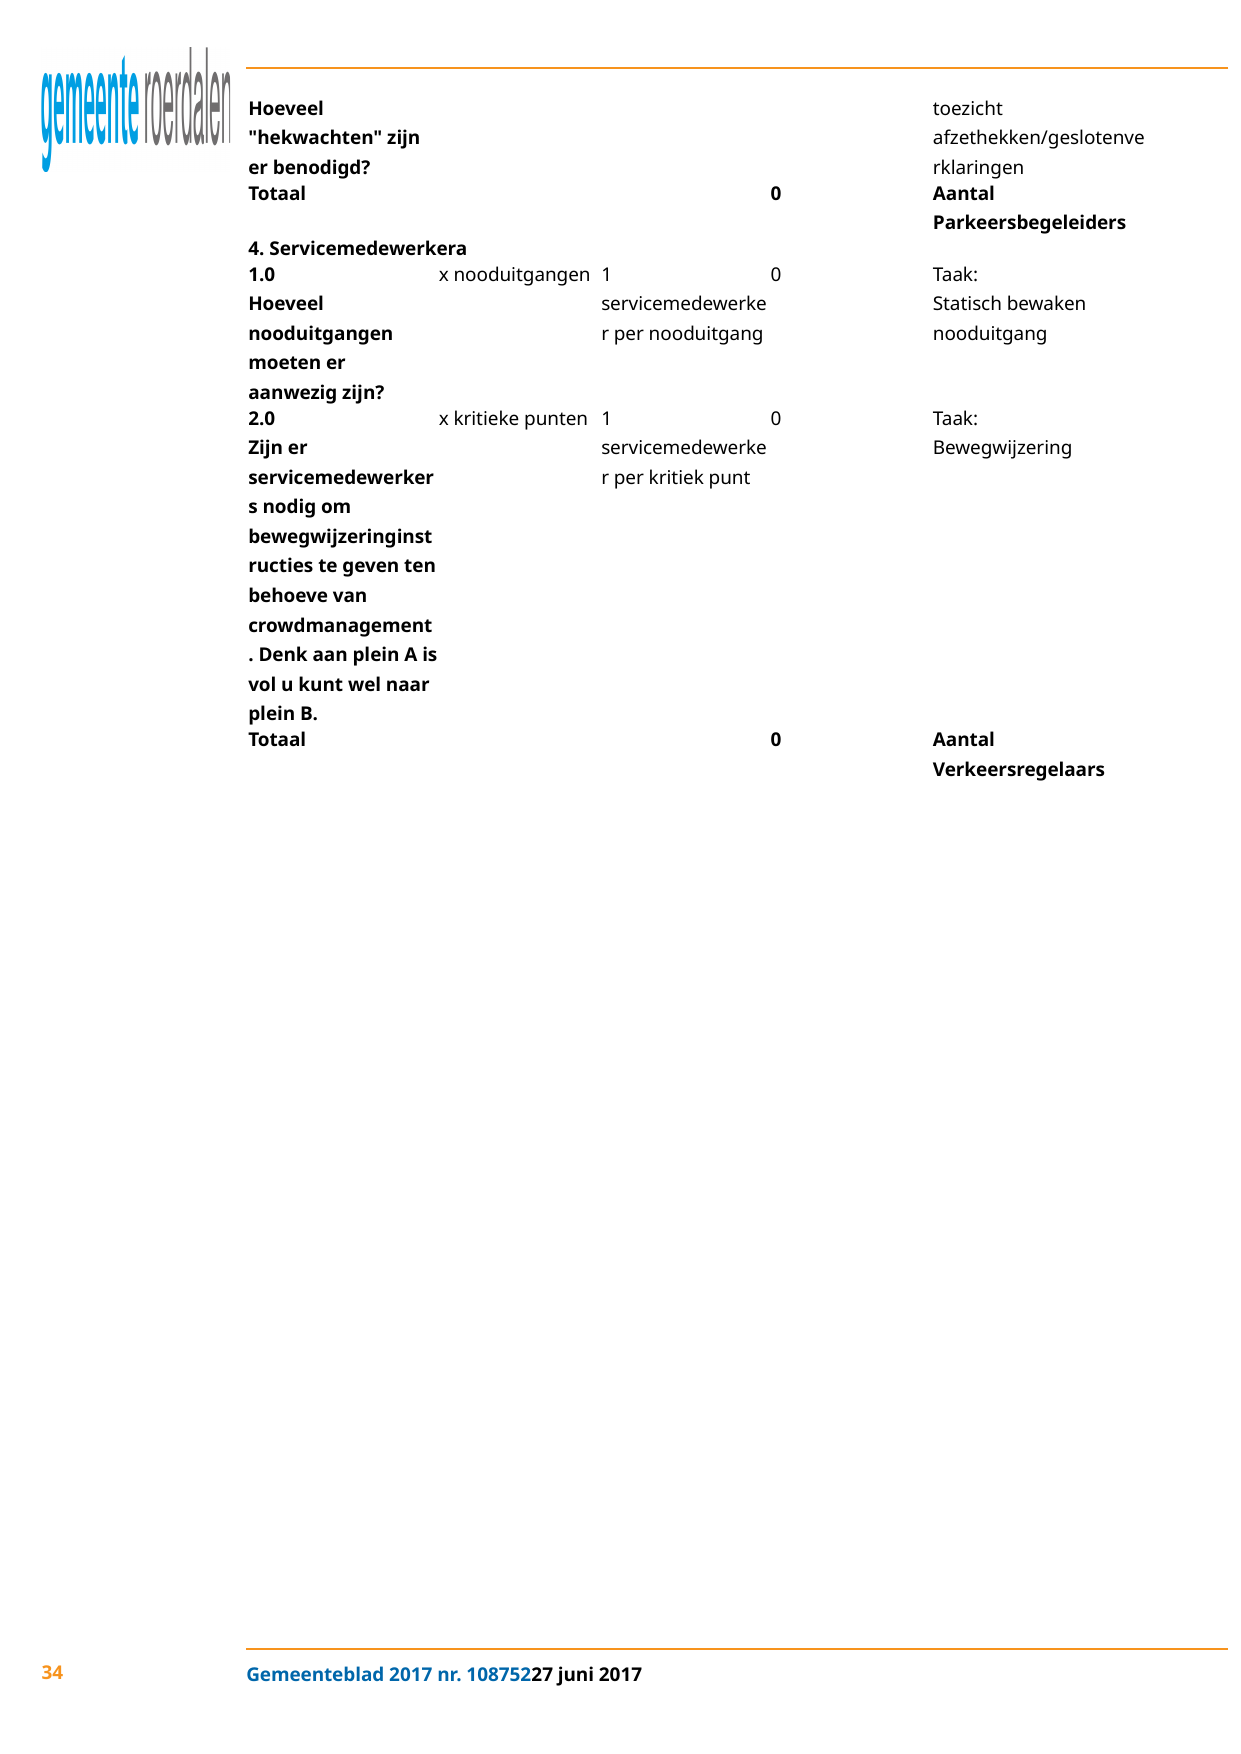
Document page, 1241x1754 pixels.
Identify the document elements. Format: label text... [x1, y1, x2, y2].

table_cell x nooduitgangen [439, 261, 601, 405]
table_cell 4. Servicemedewerkera [248, 235, 1152, 261]
table_cell 1 servicemedewerker per kritiek punt [601, 405, 770, 726]
table_cell x kritieke punten [439, 405, 601, 726]
table_cell 0 [770, 261, 933, 405]
picture [41, 134, 48, 172]
table_cell toezicht afzethekken/geslotenverklaringen [933, 95, 1152, 180]
picture [41, 47, 231, 172]
table_cell Hoeveel "hekwachten" zijn er benodigd? [248, 95, 438, 180]
table_cell Totaal [248, 726, 770, 782]
table_cell 0 [770, 180, 933, 235]
table_cell 1 servicemedewerker per nooduitgang [601, 261, 770, 405]
table_cell Totaal [248, 180, 770, 235]
table_cell Taak: Statisch bewaken nooduitgang [933, 261, 1152, 405]
table_cell 1.0 Hoeveel nooduitgangen moeten er aanwezig zijn? [248, 261, 438, 405]
table_cell 0 [770, 405, 933, 726]
table_cell Aantal Verkeersregelaars [933, 726, 1152, 782]
table_cell Aantal Parkeersbegeleiders [933, 180, 1152, 235]
table_cell [439, 95, 601, 180]
table_cell 2.0 Zijn er servicemedewerkers nodig om bewegwijzeringinstructies te geven ten behoeve van crowdmanagement . Denk aan plein A is vol u kunt wel naar plein B. [248, 405, 438, 726]
table_cell 0 [770, 726, 933, 782]
table_cell [770, 95, 933, 180]
table_cell [601, 95, 770, 180]
table_cell Taak: Bewegwijzering [933, 405, 1152, 726]
